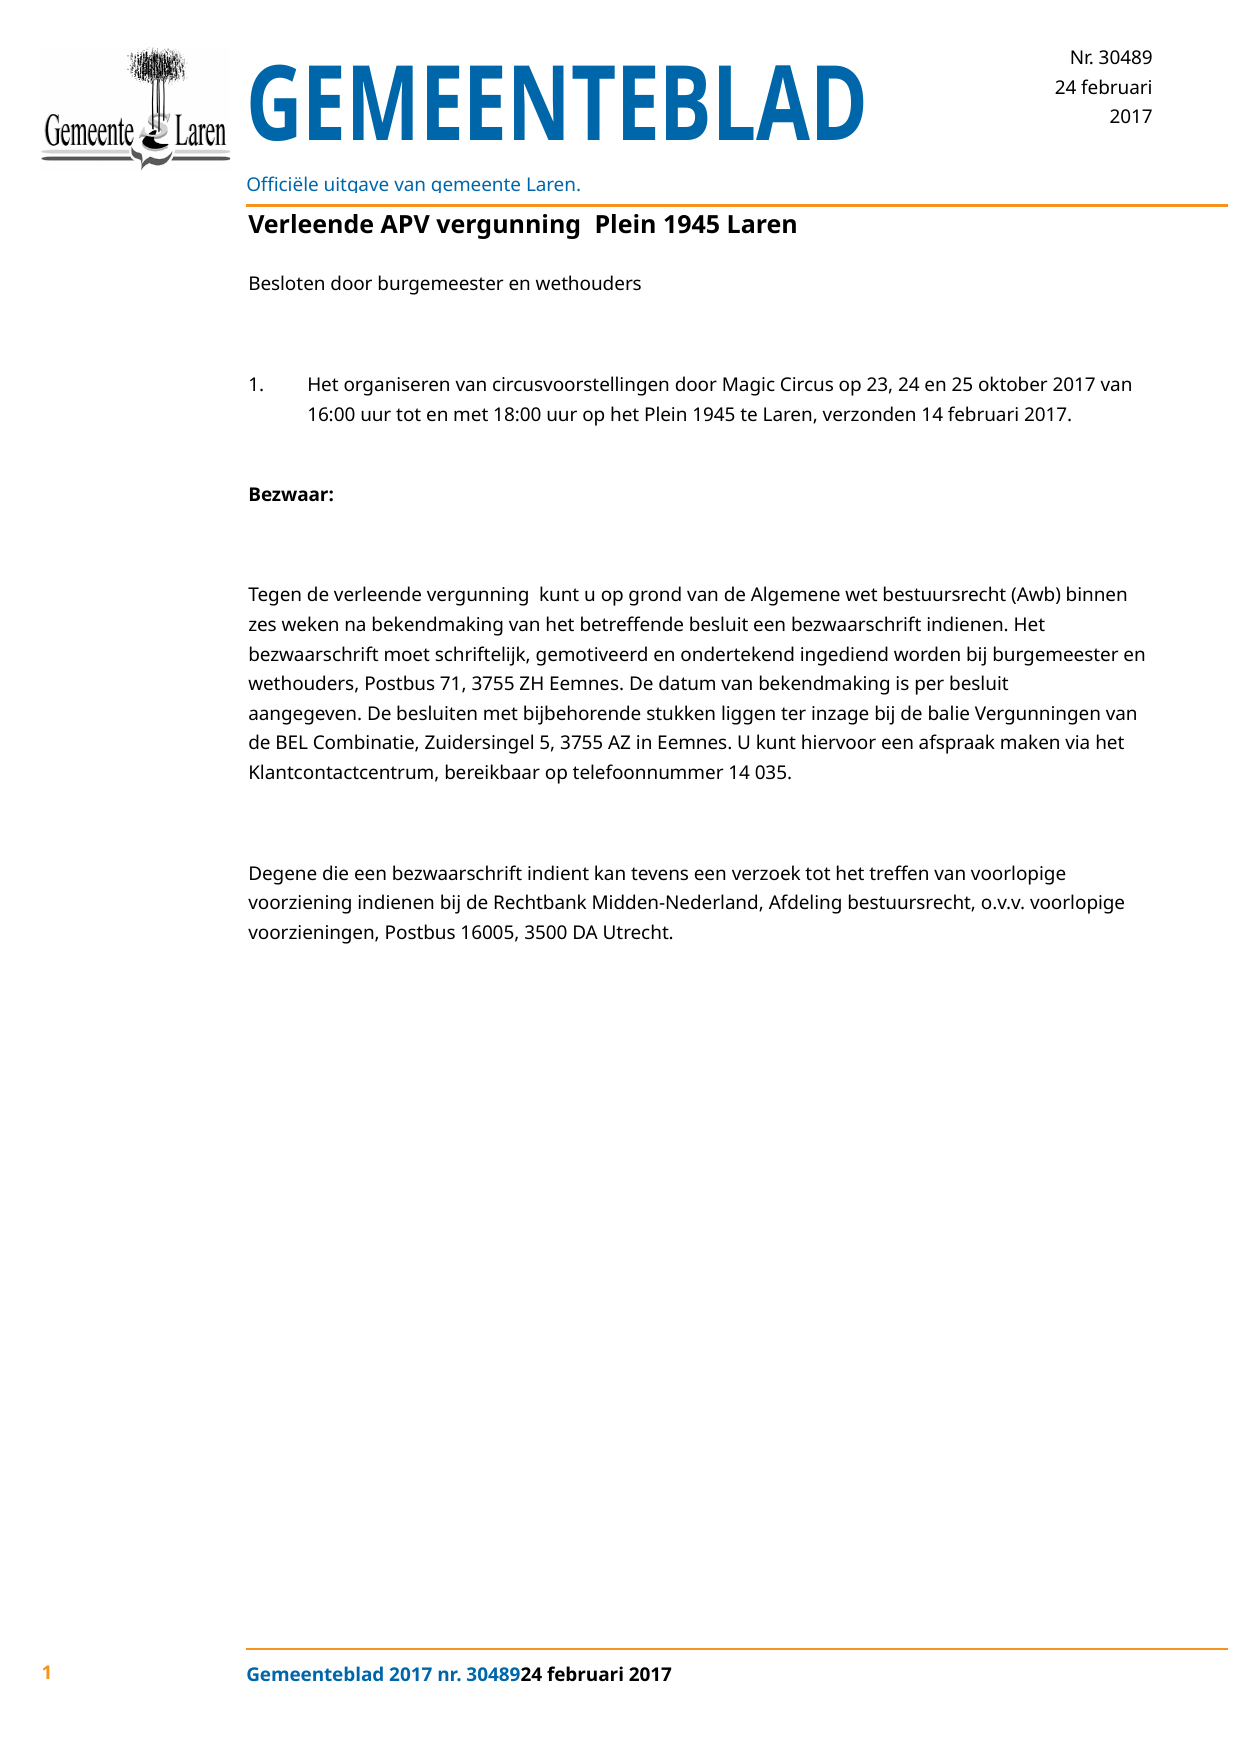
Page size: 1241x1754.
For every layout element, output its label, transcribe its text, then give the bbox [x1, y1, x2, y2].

text Degene die een bezwaarschrift indient kan tevens een verzoek tot het treffen van voorlopige voorziening indienen bij de Rechtbank Midden-Nederland, Afdeling bestuursrecht, o.v.v. voorlopige voorzieningen, Postbus 16005, 3500 DA Utrecht. [248, 860, 1152, 945]
picture [41, 47, 231, 172]
text Bezwaar: [248, 481, 1152, 506]
text Besloten door burgemeester en wethouders [248, 270, 1152, 296]
text Tegen de verleende vergunning kunt u op grond van de Algemene wet bestuursrecht (Awb) binnen zes weken na bekendmaking van het betreffende besluit een bezwaarschrift indienen. Het bezwaarschrift moet schriftelijk, gemotiveerd en ondertekend ingediend worden bij burgemeester en wethouders, Postbus 71, 3755 ZH Eemnes. De datum van bekendmaking is per besluit aangegeven. De besluiten met bijbehorende stukken liggen ter inzage bij de balie Vergunningen van de BEL Combinatie, Zuidersingel 5, 3755 AZ in Eemnes. U kunt hiervoor een afspraak maken via het Klantcontactcentrum, bereikbaar op telefoonnummer 14 035. [248, 582, 1152, 785]
list Het organiseren van circusvoorstellingen door Magic Circus op 23, 24 en 25 oktober 2017 van 16:00 uur tot en met 18:00 uur op het Plein 1945 te Laren, verzonden 14 februari 2017. [248, 371, 1152, 426]
text Verleende APV vergunning Plein 1945 Laren [248, 207, 1152, 241]
